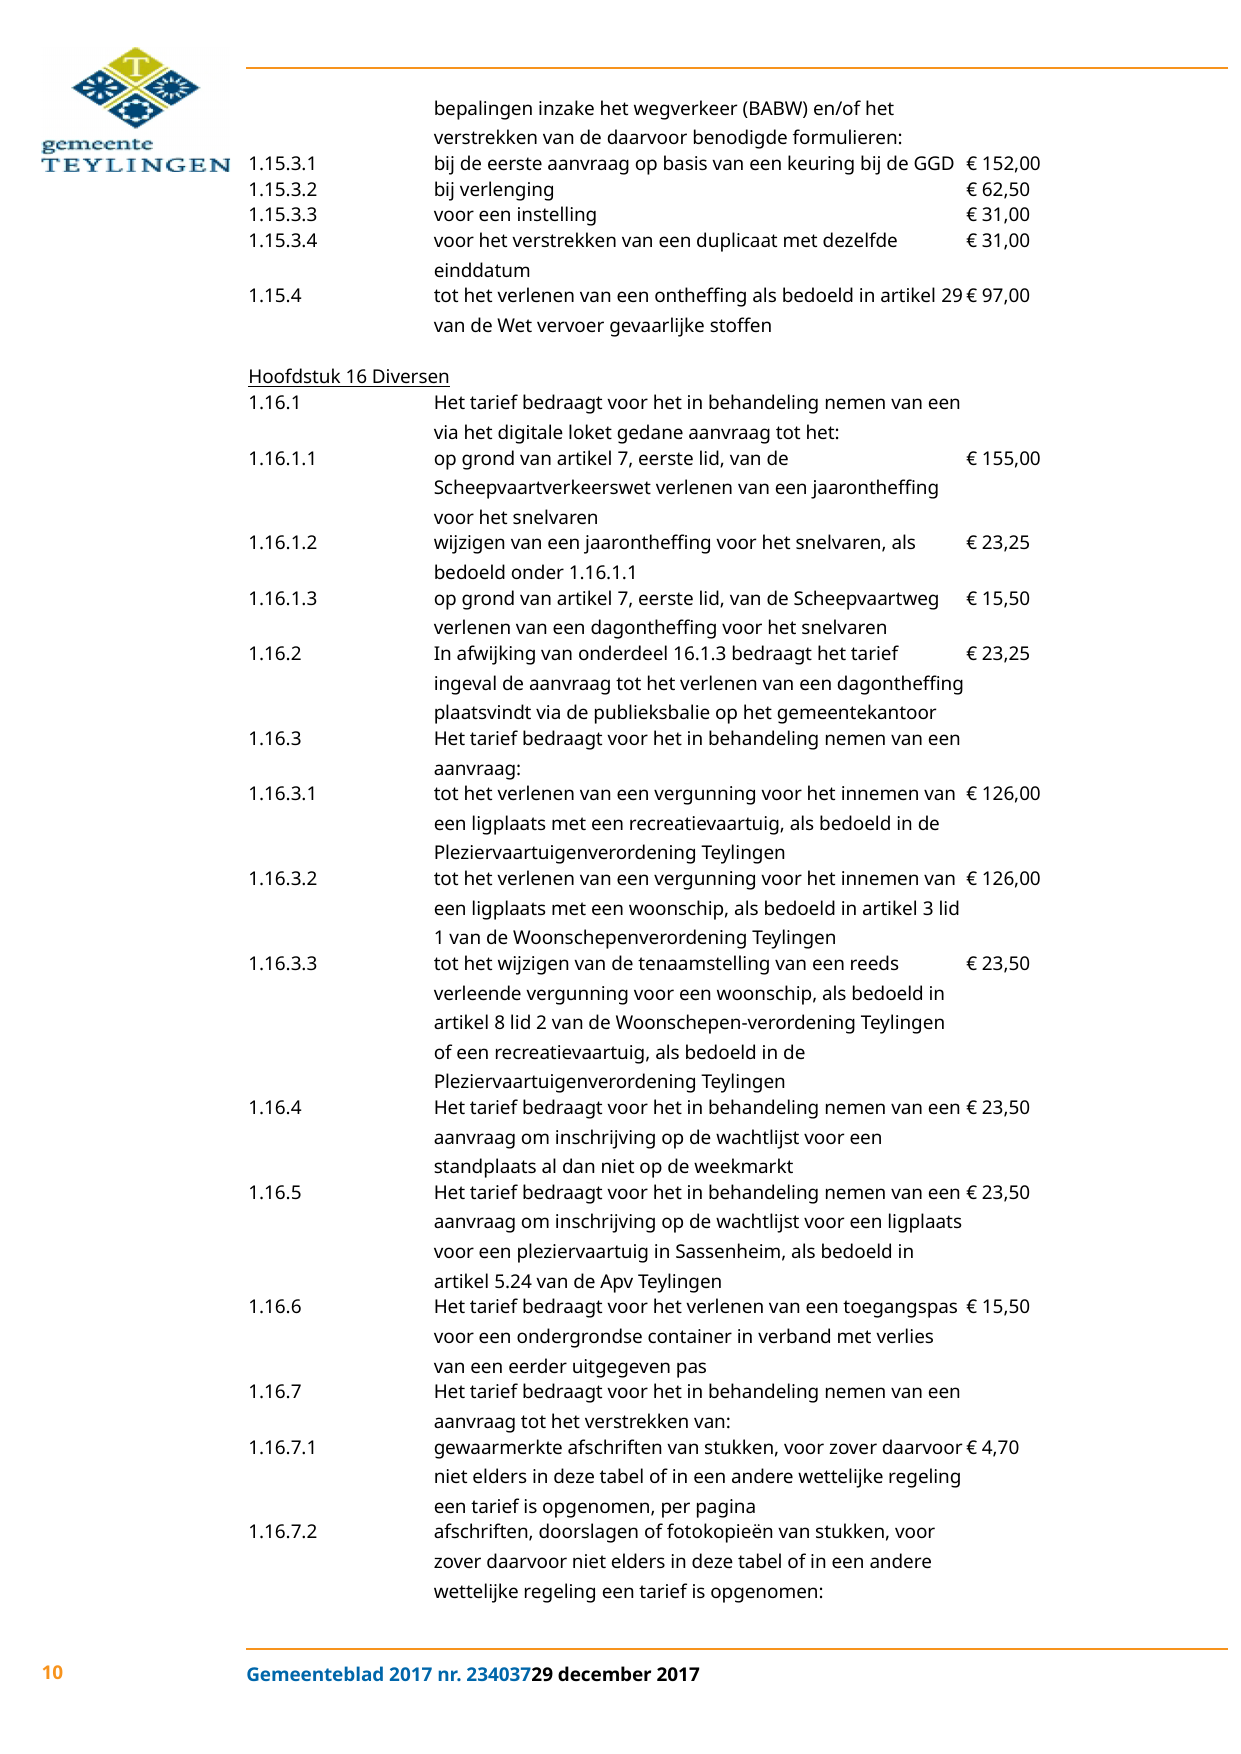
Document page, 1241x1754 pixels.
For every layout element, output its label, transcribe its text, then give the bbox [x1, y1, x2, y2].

table_cell 1.16.1.2 [248, 530, 433, 585]
table_cell [966, 1519, 1152, 1604]
table_cell tot het verlenen van een vergunning voor het innemen van een ligplaats met een woonschip, als bedoeld in artikel 3 lid 1 van de Woonschepenverordening Teylingen [434, 865, 966, 950]
table_cell € 15,50 [966, 1294, 1152, 1378]
table_cell € 62,50 [966, 176, 1152, 202]
table_cell € 15,50 [966, 585, 1152, 640]
table_cell € 23,50 [966, 950, 1152, 1094]
table_cell voor een instelling [434, 202, 966, 227]
table_cell € 4,70 [966, 1434, 1152, 1519]
table_cell 1.15.3.4 [248, 227, 433, 283]
table_cell 1.15.3.1 [248, 150, 433, 176]
table_cell [966, 725, 1152, 780]
table_cell op grond van artikel 7, eerste lid, van de Scheepvaartverkeerswet verlenen van een jaarontheffing voor het snelvaren [434, 445, 966, 529]
table_cell In afwijking van onderdeel 16.1.3 bedraagt het tarief ingeval de aanvraag tot het verlenen van een dagontheffing plaatsvindt via de publieksbalie op het gemeentekantoor [434, 640, 966, 725]
table_cell bij verlenging [434, 176, 966, 202]
table_cell [966, 389, 1152, 445]
table_cell 1.16.3 [248, 725, 433, 780]
table_cell op grond van artikel 7, eerste lid, van de Scheepvaartweg verlenen van een dagontheffing voor het snelvaren [434, 585, 966, 640]
table_cell 1.16.7.2 [248, 1519, 433, 1604]
table_cell [434, 338, 966, 364]
table_cell gewaarmerkte afschriften van stukken, voor zover daarvoor niet elders in deze tabel of in een andere wettelijke regeling een tarief is opgenomen, per pagina [434, 1434, 966, 1519]
table_cell wijzigen van een jaarontheffing voor het snelvaren, als bedoeld onder 1.16.1.1 [434, 530, 966, 585]
table_cell 1.16.3.2 [248, 865, 433, 950]
table_cell € 31,00 [966, 227, 1152, 283]
table_cell Hoofdstuk 16 Diversen [248, 364, 1152, 389]
table_cell tot het verlenen van een ontheffing als bedoeld in artikel 29 van de Wet vervoer gevaarlijke stoffen [434, 283, 966, 338]
table_cell [966, 95, 1152, 150]
table_cell 1.16.5 [248, 1179, 433, 1294]
table_cell 1.16.4 [248, 1094, 433, 1179]
table_cell Het tarief bedraagt voor het in behandeling nemen van een aanvraag tot het verstrekken van: [434, 1379, 966, 1434]
table_cell € 155,00 [966, 445, 1152, 529]
table_cell tot het verlenen van een vergunning voor het innemen van een ligplaats met een recreatievaartuig, als bedoeld in de Pleziervaartuigenverordening Teylingen [434, 780, 966, 865]
table_cell Het tarief bedraagt voor het in behandeling nemen van een aanvraag om inschrijving op de wachtlijst voor een ligplaats voor een pleziervaartuig in Sassenheim, als bedoeld in artikel 5.24 van de Apv Teylingen [434, 1179, 966, 1294]
table_cell [248, 338, 433, 364]
table_cell 1.16.3.3 [248, 950, 433, 1094]
table_cell Het tarief bedraagt voor het verlenen van een toegangspas voor een ondergrondse container in verband met verlies van een eerder uitgegeven pas [434, 1294, 966, 1378]
table_cell Het tarief bedraagt voor het in behandeling nemen van een via het digitale loket gedane aanvraag tot het: [434, 389, 966, 445]
table_cell € 97,00 [966, 283, 1152, 338]
table_cell € 23,25 [966, 530, 1152, 585]
table_cell Het tarief bedraagt voor het in behandeling nemen van een aanvraag om inschrijving op de wachtlijst voor een standplaats al dan niet op de weekmarkt [434, 1094, 966, 1179]
table_cell bepalingen inzake het wegverkeer (BABW) en/of het verstrekken van de daarvoor benodigde formulieren: [434, 95, 966, 150]
table_cell bij de eerste aanvraag op basis van een keuring bij de GGD [434, 150, 966, 176]
table_cell 1.16.6 [248, 1294, 433, 1378]
table_cell 1.16.7 [248, 1379, 433, 1434]
table_cell 1.16.1.3 [248, 585, 433, 640]
table_cell € 23,50 [966, 1094, 1152, 1179]
table_cell € 152,00 [966, 150, 1152, 176]
table_cell 1.15.3.3 [248, 202, 433, 227]
table_cell [966, 1379, 1152, 1434]
table_cell tot het wijzigen van de tenaamstelling van een reeds verleende vergunning voor een woonschip, als bedoeld in artikel 8 lid 2 van de Woonschepen-verordening Teylingen of een recreatievaartuig, als bedoeld in de Pleziervaartuigenverordening Teylingen [434, 950, 966, 1094]
table_cell € 23,50 [966, 1179, 1152, 1294]
table_cell 1.16.1.1 [248, 445, 433, 529]
table_cell [248, 95, 433, 150]
table_cell 1.16.3.1 [248, 780, 433, 865]
table_cell 1.16.1 [248, 389, 433, 445]
table_cell voor het verstrekken van een duplicaat met dezelfde einddatum [434, 227, 966, 283]
table_cell afschriften, doorslagen of fotokopieën van stukken, voor zover daarvoor niet elders in deze tabel of in een andere wettelijke regeling een tarief is opgenomen: [434, 1519, 966, 1604]
table_cell 1.16.7.1 [248, 1434, 433, 1519]
table_cell € 126,00 [966, 865, 1152, 950]
table_cell € 23,25 [966, 640, 1152, 725]
picture [41, 47, 231, 172]
table_cell 1.16.2 [248, 640, 433, 725]
table_cell € 126,00 [966, 780, 1152, 865]
table_cell Het tarief bedraagt voor het in behandeling nemen van een aanvraag: [434, 725, 966, 780]
table_cell € 31,00 [966, 202, 1152, 227]
table_cell [966, 338, 1152, 364]
table_cell 1.15.3.2 [248, 176, 433, 202]
table_cell 1.15.4 [248, 283, 433, 338]
